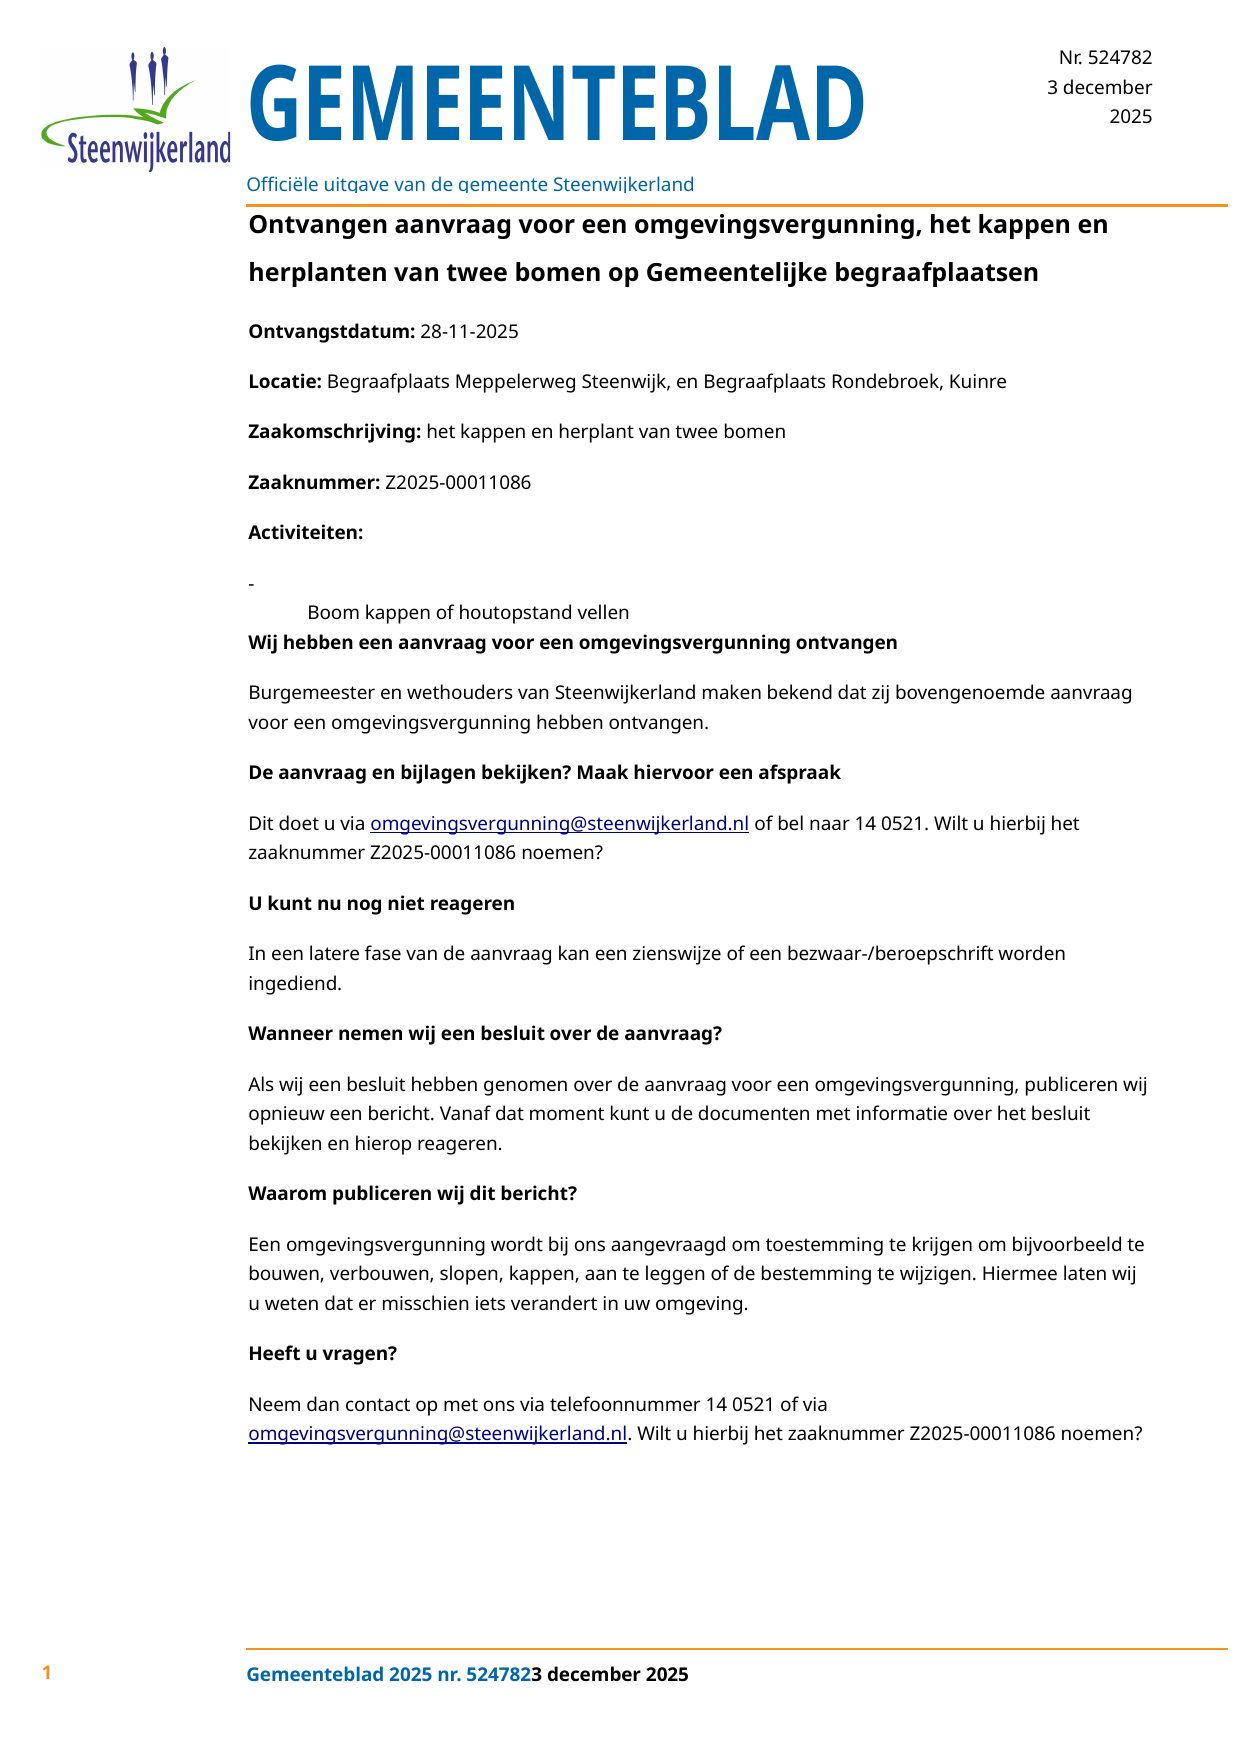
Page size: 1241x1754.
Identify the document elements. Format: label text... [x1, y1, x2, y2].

text De aanvraag en bijlagen bekijken? Maak hiervoor een afspraak [248, 759, 1152, 785]
text Neem dan contact op met ons via telefoonnummer 14 0521 of via omgevingsvergunning@steenwijkerland.nl. Wilt u hierbij het zaaknummer Z2025-00011086 noemen? [248, 1391, 1152, 1446]
text Een omgevingsvergunning wordt bij ons aangevraagd om toestemming te krijgen om bijvoorbeeld te bouwen, verbouwen, slopen, kappen, aan te leggen of de bestemming te wijzigen. Hiermee laten wij u weten dat er misschien iets verandert in uw omgeving. [248, 1231, 1152, 1316]
text Activiteiten: [248, 519, 1152, 545]
text U kunt nu nog niet reageren [248, 890, 1152, 916]
text Als wij een besluit hebben genomen over de aanvraag voor een omgevingsvergunning, publiceren wij opnieuw een bericht. Vanaf dat moment kunt u de documenten met informatie over het besluit bekijken en hierop reageren. [248, 1071, 1152, 1156]
list Boom kappen of houtopstand vellen [248, 599, 1152, 625]
text Locatie: Begraafplaats Meppelerweg Steenwijk, en Begraafplaats Rondebroek, Kuinre [248, 368, 1152, 394]
text Ontvangstdatum: 28-11-2025 [248, 318, 1152, 344]
text Zaaknummer: Z2025-00011086 [248, 469, 1152, 495]
text Wanneer nemen wij een besluit over de aanvraag? [248, 1020, 1152, 1046]
text Heeft u vragen? [248, 1340, 1152, 1366]
text Wij hebben een aanvraag voor een omgevingsvergunning ontvangen [248, 629, 1152, 655]
text Zaakomschrijving: het kappen en herplant van twee bomen [248, 419, 1152, 444]
text Ontvangen aanvraag voor een omgevingsvergunning, het kappen en herplanten van twee bomen op Gemeentelijke begraafplaatsen [248, 207, 1152, 288]
text Waarom publiceren wij dit bericht? [248, 1180, 1152, 1206]
text Burgemeester en wethouders van Steenwijkerland maken bekend dat zij bovengenoemde aanvraag voor een omgevingsvergunning hebben ontvangen. [248, 679, 1152, 735]
text In een latere fase van de aanvraag kan een zienswijze of een bezwaar-/beroepschrift worden ingediend. [248, 940, 1152, 996]
picture [41, 47, 231, 172]
text Dit doet u via omgevingsvergunning@steenwijkerland.nl of bel naar 14 0521. Wilt u hierbij het zaaknummer Z2025-00011086 noemen? [248, 810, 1152, 865]
